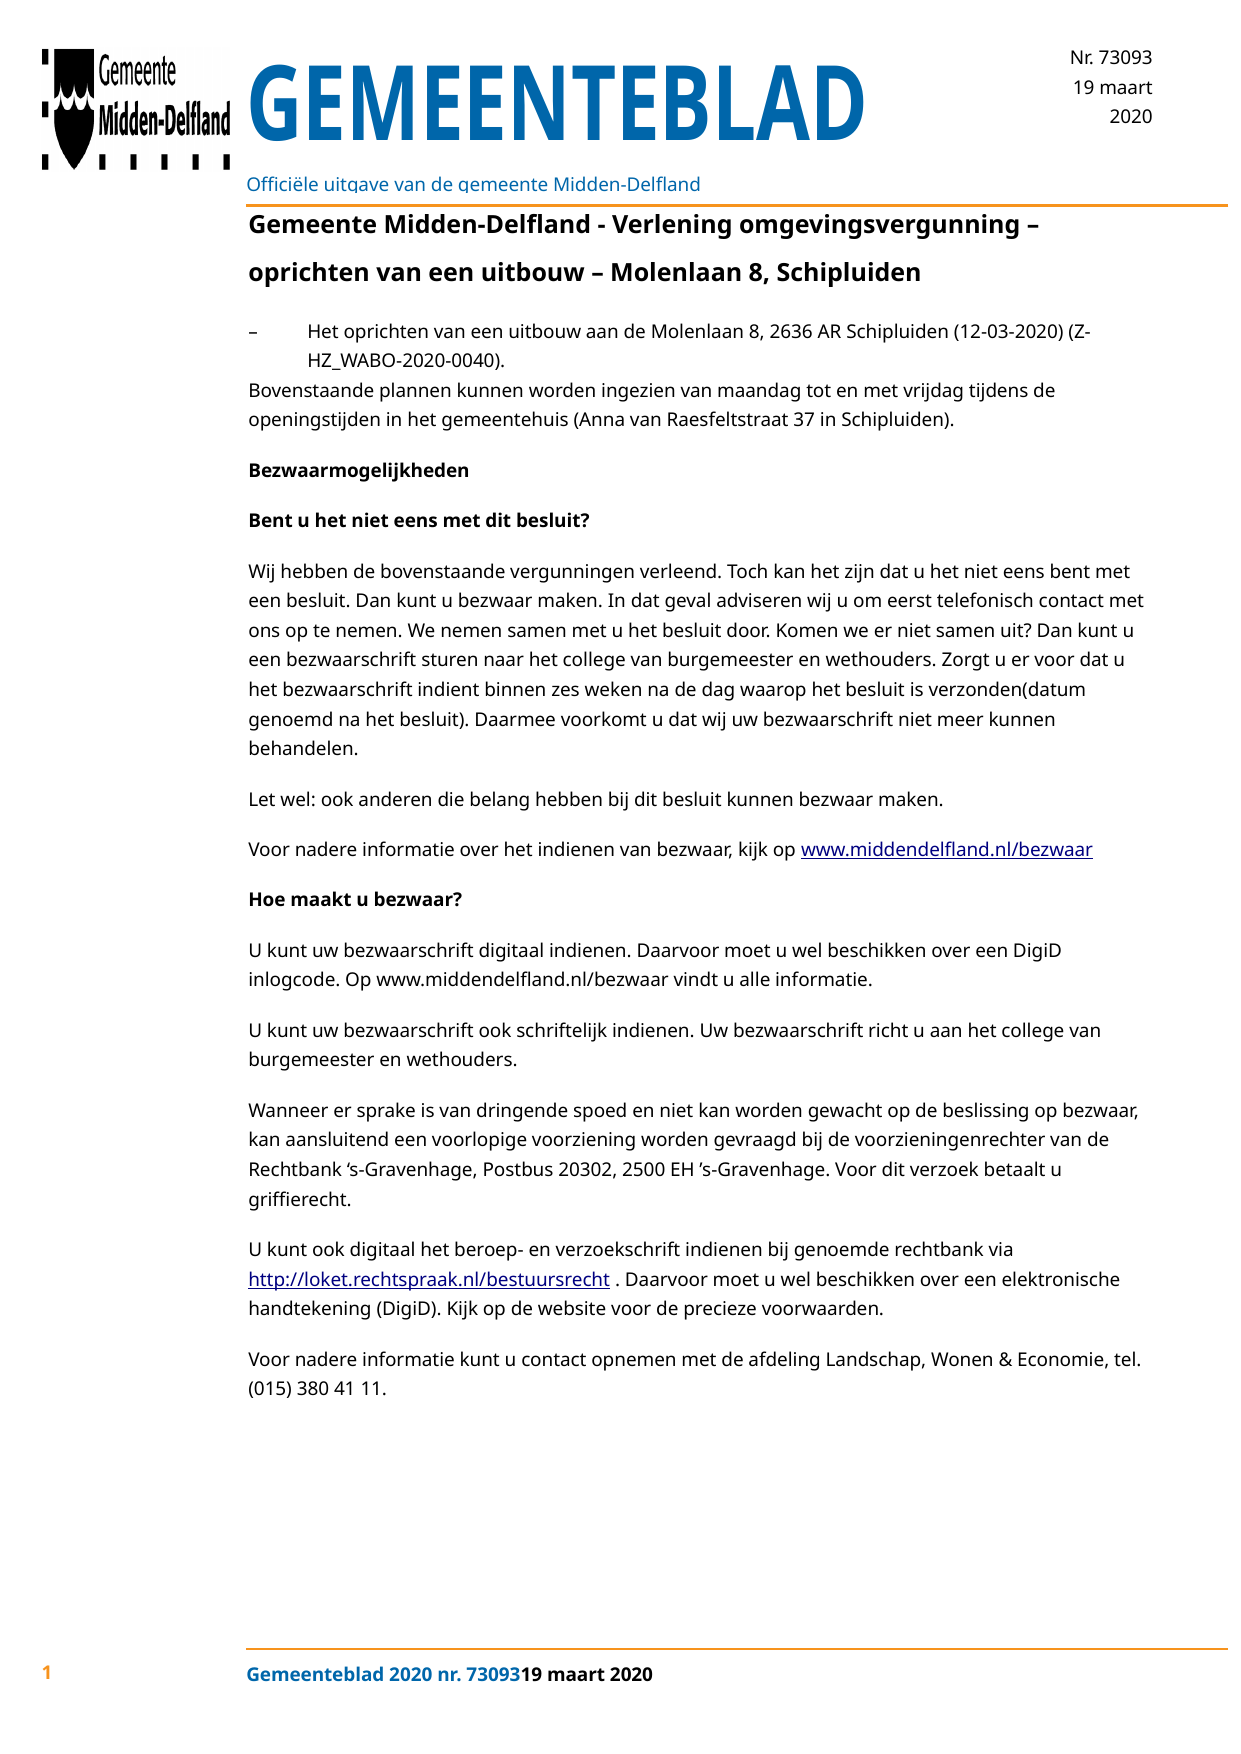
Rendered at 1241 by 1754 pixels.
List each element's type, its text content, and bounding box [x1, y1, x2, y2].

list Het oprichten van een uitbouw aan de Molenlaan 8, 2636 AR Schipluiden (12-03-2020) (Z-HZ_WABO-2020-0040). [248, 318, 1152, 373]
text Hoe maakt u bezwaar? [248, 887, 1152, 912]
text Gemeente Midden-Delfland - Verlening omgevingsvergunning – oprichten van een uitbouw – Molenlaan 8, Schipluiden [248, 207, 1152, 288]
text U kunt uw bezwaarschrift digitaal indienen. Daarvoor moet u wel beschikken over een DigiD inlogcode. Op www.middendelfland.nl/bezwaar vindt u alle informatie. [248, 937, 1152, 992]
text Bent u het niet eens met dit besluit? [248, 507, 1152, 533]
text Bovenstaande plannen kunnen worden ingezien van maandag tot en met vrijdag tijdens de openingstijden in het gemeentehuis (Anna van Raesfeltstraat 37 in Schipluiden). [248, 377, 1152, 432]
text U kunt uw bezwaarschrift ook schriftelijk indienen. Uw bezwaarschrift richt u aan het college van burgemeester en wethouders. [248, 1017, 1152, 1072]
text Voor nadere informatie over het indienen van bezwaar, kijk op www.middendelfland.nl/bezwaar [248, 836, 1152, 862]
text Wij hebben de bovenstaande vergunningen verleend. Toch kan het zijn dat u het niet eens bent met een besluit. Dan kunt u bezwaar maken. In dat geval adviseren wij u om eerst telefonisch contact met ons op te nemen. We nemen samen met u het besluit door. Komen we er niet samen uit? Dan kunt u een bezwaarschrift sturen naar het college van burgemeester en wethouders. Zorgt u er voor dat u het bezwaarschrift indient binnen zes weken na de dag waarop het besluit is verzonden(datum genoemd na het besluit). Daarmee voorkomt u dat wij uw bezwaarschrift niet meer kunnen behandelen. [248, 558, 1152, 761]
text Voor nadere informatie kunt u contact opnemen met de afdeling Landschap, Wonen & Economie, tel. (015) 380 41 11. [248, 1346, 1152, 1401]
text Let wel: ook anderen die belang hebben bij dit besluit kunnen bezwaar maken. [248, 786, 1152, 812]
text U kunt ook digitaal het beroep- en verzoekschrift indienen bij genoemde rechtbank via http://loket.rechtspraak.nl/bestuursrecht . Daarvoor moet u wel beschikken over een elektronische handtekening (DigiD). Kijk op de website voor de precieze voorwaarden. [248, 1236, 1152, 1321]
text Bezwaarmogelijkheden [248, 457, 1152, 483]
text Wanneer er sprake is van dringende spoed en niet kan worden gewacht op de beslissing op bezwaar, kan aansluitend een voorlopige voorziening worden gevraagd bij de voorzieningenrechter van de Rechtbank ‘s-Gravenhage, Postbus 20302, 2500 EH ’s-Gravenhage. Voor dit verzoek betaalt u griffierecht. [248, 1097, 1152, 1212]
picture [41, 47, 231, 172]
